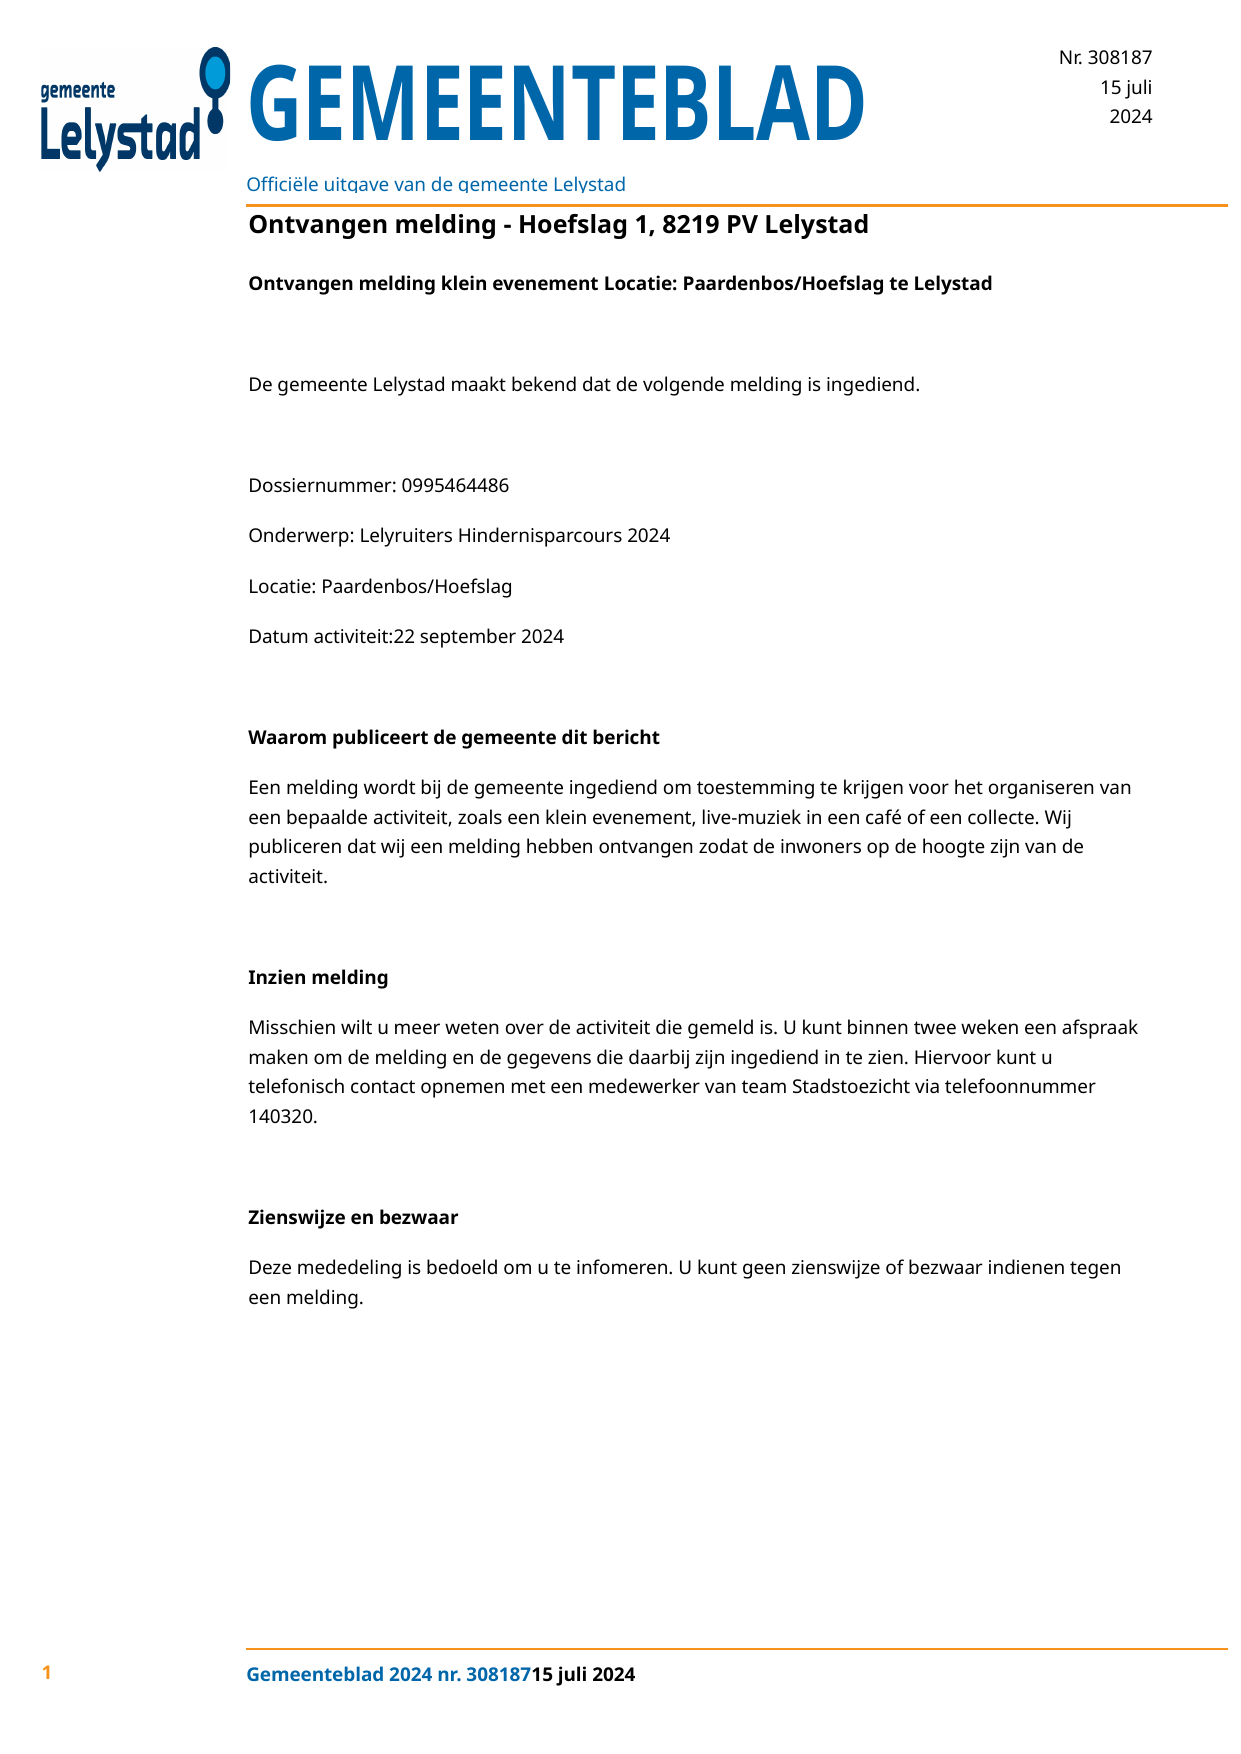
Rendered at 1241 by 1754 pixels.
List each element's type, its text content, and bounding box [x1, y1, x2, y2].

text Onderwerp: Lelyruiters Hindernisparcours 2024 [248, 522, 1152, 548]
text Een melding wordt bij de gemeente ingediend om toestemming te krijgen voor het organiseren van een bepaalde activiteit, zoals een klein evenement, live-muziek in een café of een collecte. Wij publiceren dat wij een melding hebben ontvangen zodat de inwoners op de hoogte zijn van de activiteit. [248, 774, 1152, 889]
text Datum activiteit:22 september 2024 [248, 623, 1152, 649]
text Dossiernummer: 0995464486 [248, 472, 1152, 498]
text Waarom publiceert de gemeente dit bericht [248, 724, 1152, 750]
text Misschien wilt u meer weten over de activiteit die gemeld is. U kunt binnen twee weken een afspraak maken om de melding en de gegevens die daarbij zijn ingediend in te zien. Hiervoor kunt u telefonisch contact opnemen met een medewerker van team Stadstoezicht via telefoonnummer 140320. [248, 1014, 1152, 1129]
text Locatie: Paardenbos/Hoefslag [248, 573, 1152, 598]
text Zienswijze en bezwaar [248, 1204, 1152, 1230]
text Ontvangen melding - Hoefslag 1, 8219 PV Lelystad [248, 207, 1152, 241]
text Deze mededeling is bedoeld om u te infomeren. U kunt geen zienswijze of bezwaar indienen tegen een melding. [248, 1254, 1152, 1310]
text De gemeente Lelystad maakt bekend dat de volgende melding is ingediend. [248, 371, 1152, 397]
text Ontvangen melding klein evenement Locatie: Paardenbos/Hoefslag te Lelystad [248, 270, 1152, 296]
text Inzien melding [248, 964, 1152, 990]
picture [41, 47, 231, 172]
